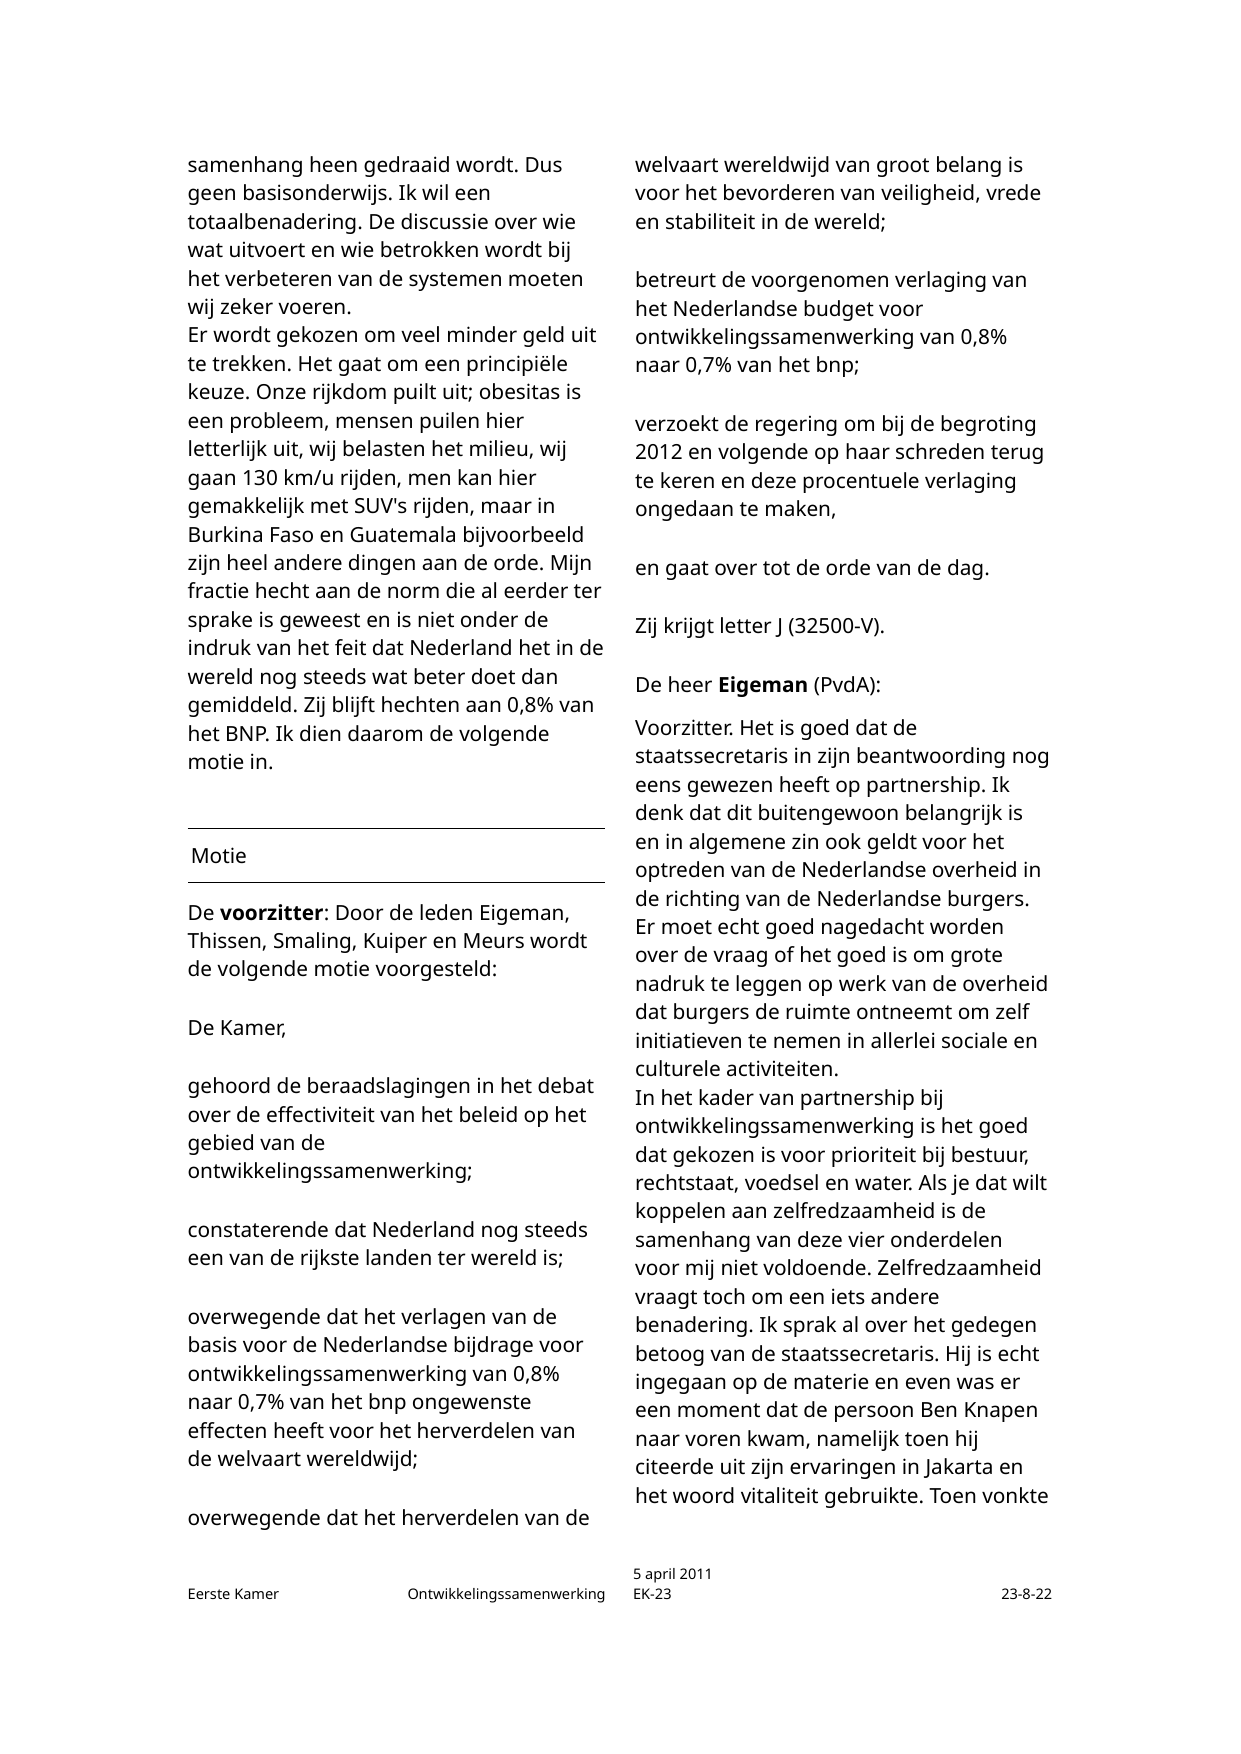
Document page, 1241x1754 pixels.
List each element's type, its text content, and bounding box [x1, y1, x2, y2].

text overwegende dat het verlagen van de basis voor de Nederlandse bijdrage voor ontwikkelingssamenwerking van 0,8% naar 0,7% van het bnp ongewenste effecten heeft voor het herverdelen van de welvaart wereldwijd; [187, 1302, 605, 1473]
text Zij krijgt letter J (32500-V). [635, 611, 1053, 640]
text Voorzitter. Het is goed dat de staatssecretaris in zijn beantwoording nog eens gewezen heeft op partnership. Ik denk dat dit buitengewoon belangrijk is en in algemene zin ook geldt voor het optreden van de Nederlandse overheid in de richting van de Nederlandse burgers. Er moet echt goed nagedacht worden over de vraag of het goed is om grote nadruk te leggen op werk van de overheid dat burgers de ruimte ontneemt om zelf initiatieven te nemen in allerlei sociale en culturele activiteiten. [635, 713, 1053, 1083]
text gehoord de beraadslagingen in het debat over de effectiviteit van het beleid op het gebied van de ontwikkelingssamenwerking; [187, 1071, 605, 1185]
text welvaart wereldwijd van groot belang is voor het bevorderen van veiligheid, vrede en stabiliteit in de wereld; [635, 150, 1053, 235]
text In het kader van partnership bij ontwikkelingssamenwerking is het goed dat gekozen is voor prioriteit bij bestuur, rechtstaat, voedsel en water. Als je dat wilt koppelen aan zelfredzaamheid is de samenhang van deze vier onderdelen voor mij niet voldoende. Zelfredzaamheid vraagt toch om een iets andere benadering. Ik sprak al over het gedegen betoog van de staatssecretaris. Hij is echt ingegaan op de materie en even was er een moment dat de persoon Ben Knapen naar voren kwam, namelijk toen hij citeerde uit zijn ervaringen in Jakarta en het woord vitaliteit gebruikte. Toen vonkte [635, 1083, 1053, 1509]
subtitle Motie [187, 829, 605, 883]
text en gaat over tot de orde van de dag. [635, 553, 1053, 581]
text Er wordt gekozen om veel minder geld uit te trekken. Het gaat om een principiële keuze. Onze rijkdom puilt uit; obesitas is een probleem, mensen puilen hier letterlijk uit, wij belasten het milieu, wij gaan 130 km/u rijden, men kan hier gemakkelijk met SUV's rijden, maar in Burkina Faso en Guatemala bijvoorbeeld zijn heel andere dingen aan de orde. Mijn fractie hecht aan de norm die al eerder ter sprake is geweest en is niet onder de indruk van het feit dat Nederland het in de wereld nog steeds wat beter doet dan gemiddeld. Zij blijft hechten aan 0,8% van het BNP. Ik dien daarom de volgende motie in. [187, 321, 605, 776]
text verzoekt de regering om bij de begroting 2012 en volgende op haar schreden terug te keren en deze procentuele verlaging ongedaan te maken, [635, 409, 1053, 523]
text samenhang heen gedraaid wordt. Dus geen basisonderwijs. Ik wil een totaalbenadering. De discussie over wie wat uitvoert en wie betrokken wordt bij het verbeteren van de systemen moeten wij zeker voeren. [187, 150, 605, 321]
text overwegende dat het herverdelen van de [187, 1503, 605, 1531]
text De heer Eigeman (PvdA): [635, 670, 1053, 698]
text De voorzitter: Door de leden Eigeman, Thissen, Smaling, Kuiper en Meurs wordt de volgende motie voorgesteld: [187, 898, 605, 983]
text constaterende dat Nederland nog steeds een van de rijkste landen ter wereld is; [187, 1215, 605, 1272]
text betreurt de voorgenomen verlaging van het Nederlandse budget voor ontwikkelingssamenwerking van 0,8% naar 0,7% van het bnp; [635, 265, 1053, 379]
text De Kamer, [187, 1013, 605, 1041]
